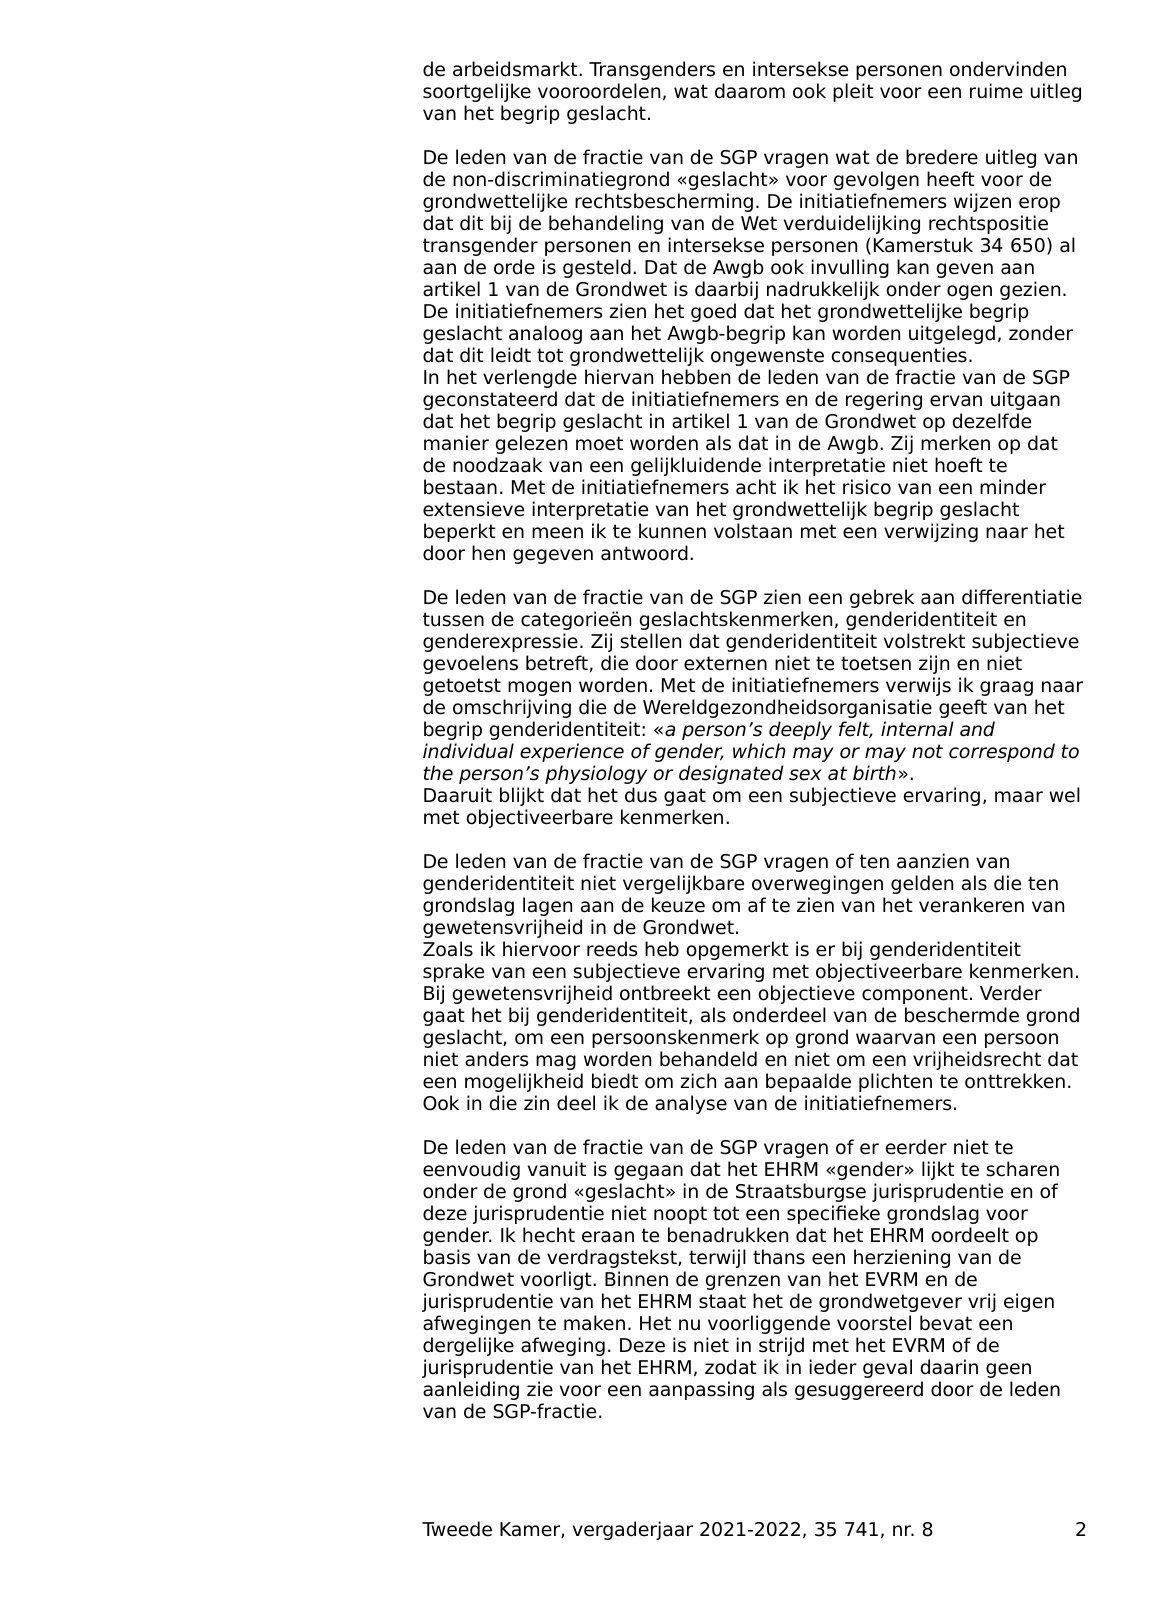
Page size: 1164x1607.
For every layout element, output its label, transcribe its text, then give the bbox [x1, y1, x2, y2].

text De leden van de fractie van de SGP vragen of er eerder niet te eenvoudig vanuit is gegaan dat het EHRM «gender» lijkt te scharen onder de grond «geslacht» in de Straatsburgse jurisprudentie en of deze jurisprudentie niet noopt tot een specifieke grondslag voor gender. Ik hecht eraan te benadrukken dat het EHRM oordeelt op basis van de verdragstekst, terwijl thans een herziening van de Grondwet voorligt. Binnen de grenzen van het EVRM en de jurisprudentie van het EHRM staat het de grondwetgever vrij eigen afwegingen te maken. Het nu voorliggende voorstel bevat een dergelijke afweging. Deze is niet in strijd met het EVRM of de jurisprudentie van het EHRM, zodat ik in ieder geval daarin geen aanleiding zie voor een aanpassing als gesuggereerd door de leden van de SGP-fractie. [422, 1137, 1087, 1423]
text de arbeidsmarkt. Transgenders en intersekse personen ondervinden soortgelijke vooroordelen, wat daarom ook pleit voor een ruime uitleg van het begrip geslacht. [422, 59, 1087, 125]
text Zoals ik hiervoor reeds heb opgemerkt is er bij genderidentiteit sprake van een subjectieve ervaring met objectiveerbare kenmerken. Bij gewetensvrijheid ontbreekt een objectieve component. Verder gaat het bij genderidentiteit, als onderdeel van de beschermde grond geslacht, om een persoonskenmerk op grond waarvan een persoon niet anders mag worden behandeld en niet om een vrijheidsrecht dat een mogelijkheid biedt om zich aan bepaalde plichten te onttrekken. Ook in die zin deel ik de analyse van de initiatiefnemers. [422, 939, 1087, 1115]
text De leden van de fractie van de SGP vragen wat de bredere uitleg van de non-discriminatiegrond «geslacht» voor gevolgen heeft voor de grondwettelijke rechtsbescherming. De initiatiefnemers wijzen erop dat dit bij de behandeling van de Wet verduidelijking rechtspositie transgender personen en intersekse personen (Kamerstuk 34 650) al aan de orde is gesteld. Dat de Awgb ook invulling kan geven aan artikel 1 van de Grondwet is daarbij nadrukkelijk onder ogen gezien. De initiatiefnemers zien het goed dat het grondwettelijke begrip geslacht analoog aan het Awgb-begrip kan worden uitgelegd, zonder dat dit leidt tot grondwettelijk ongewenste consequenties. [422, 147, 1087, 367]
text Daaruit blijkt dat het dus gaat om een subjectieve ervaring, maar wel met objectiveerbare kenmerken. [422, 785, 1087, 829]
text De leden van de fractie van de SGP zien een gebrek aan differentiatie tussen de categorieën geslachtskenmerken, genderidentiteit en genderexpressie. Zij stellen dat genderidentiteit volstrekt subjectieve gevoelens betreft, die door externen niet te toetsen zijn en niet getoetst mogen worden. Met de initiatiefnemers verwijs ik graag naar de omschrijving die de Wereldgezondheidsorganisatie geeft van het begrip genderidentiteit: «a person’s deeply felt, internal and individual experience of gender, which may or may not correspond to the person’s physiology or designated sex at birth». [422, 587, 1087, 785]
text In het verlengde hiervan hebben de leden van de fractie van de SGP geconstateerd dat de initiatiefnemers en de regering ervan uitgaan dat het begrip geslacht in artikel 1 van de Grondwet op dezelfde manier gelezen moet worden als dat in de Awgb. Zij merken op dat de noodzaak van een gelijkluidende interpretatie niet hoeft te bestaan. Met de initiatiefnemers acht ik het risico van een minder extensieve interpretatie van het grondwettelijk begrip geslacht beperkt en meen ik te kunnen volstaan met een verwijzing naar het door hen gegeven antwoord. [422, 367, 1087, 565]
text De leden van de fractie van de SGP vragen of ten aanzien van genderidentiteit niet vergelijkbare overwegingen gelden als die ten grondslag lagen aan de keuze om af te zien van het verankeren van gewetensvrijheid in de Grondwet. [422, 851, 1087, 939]
